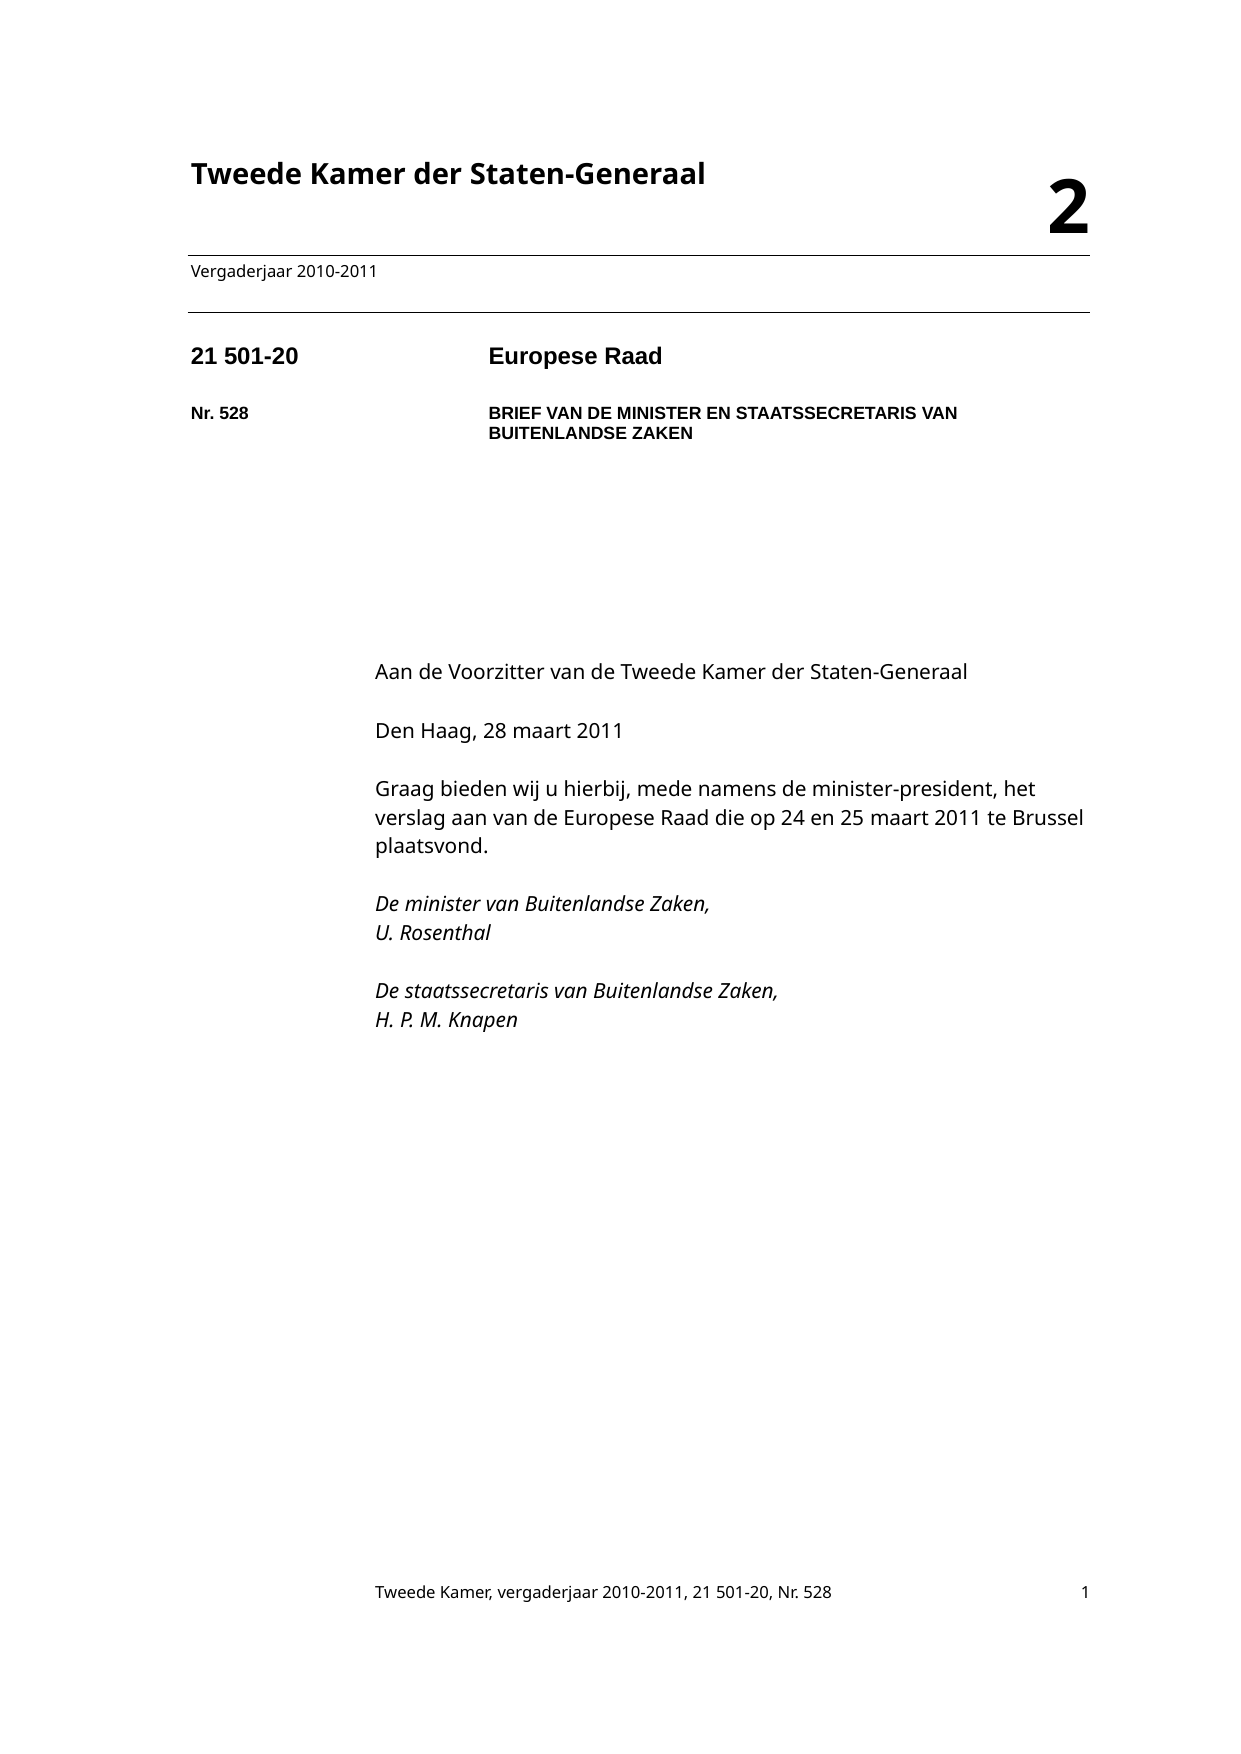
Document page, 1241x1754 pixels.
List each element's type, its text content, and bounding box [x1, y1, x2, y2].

text De minister van Buitenlandse Zaken, [375, 889, 1090, 918]
table_header Tweede Kamer der Staten-Generaal [188, 150, 909, 255]
text Den Haag, 28 maart 2011 [375, 716, 1090, 744]
text H. P. M. Knapen [375, 1005, 1090, 1033]
table_cell BRIEF VAN DE MINISTER EN STAATSSECRETARIS VAN BUITENLANDSE ZAKEN [485, 399, 1090, 539]
table_cell [485, 256, 1090, 312]
table_cell Nr. 528 [188, 399, 485, 539]
table_header 2 [910, 150, 1090, 255]
table_cell Europese Raad [485, 339, 1090, 399]
table_cell [188, 313, 485, 339]
text U. Rosenthal [375, 918, 1090, 946]
text Graag bieden wij u hierbij, mede namens de minister-president, het verslag aan van de Europese Raad die op 24 en 25 maart 2011 te Brussel plaatsvond. [375, 774, 1090, 859]
text Aan de Voorzitter van de Tweede Kamer der Staten-Generaal [375, 657, 1090, 686]
table_cell 21 501-20 [188, 339, 485, 399]
table_cell Vergaderjaar 2010-2011 [188, 256, 485, 312]
table_cell [485, 313, 1090, 339]
text De staatssecretaris van Buitenlandse Zaken, [375, 976, 1090, 1005]
